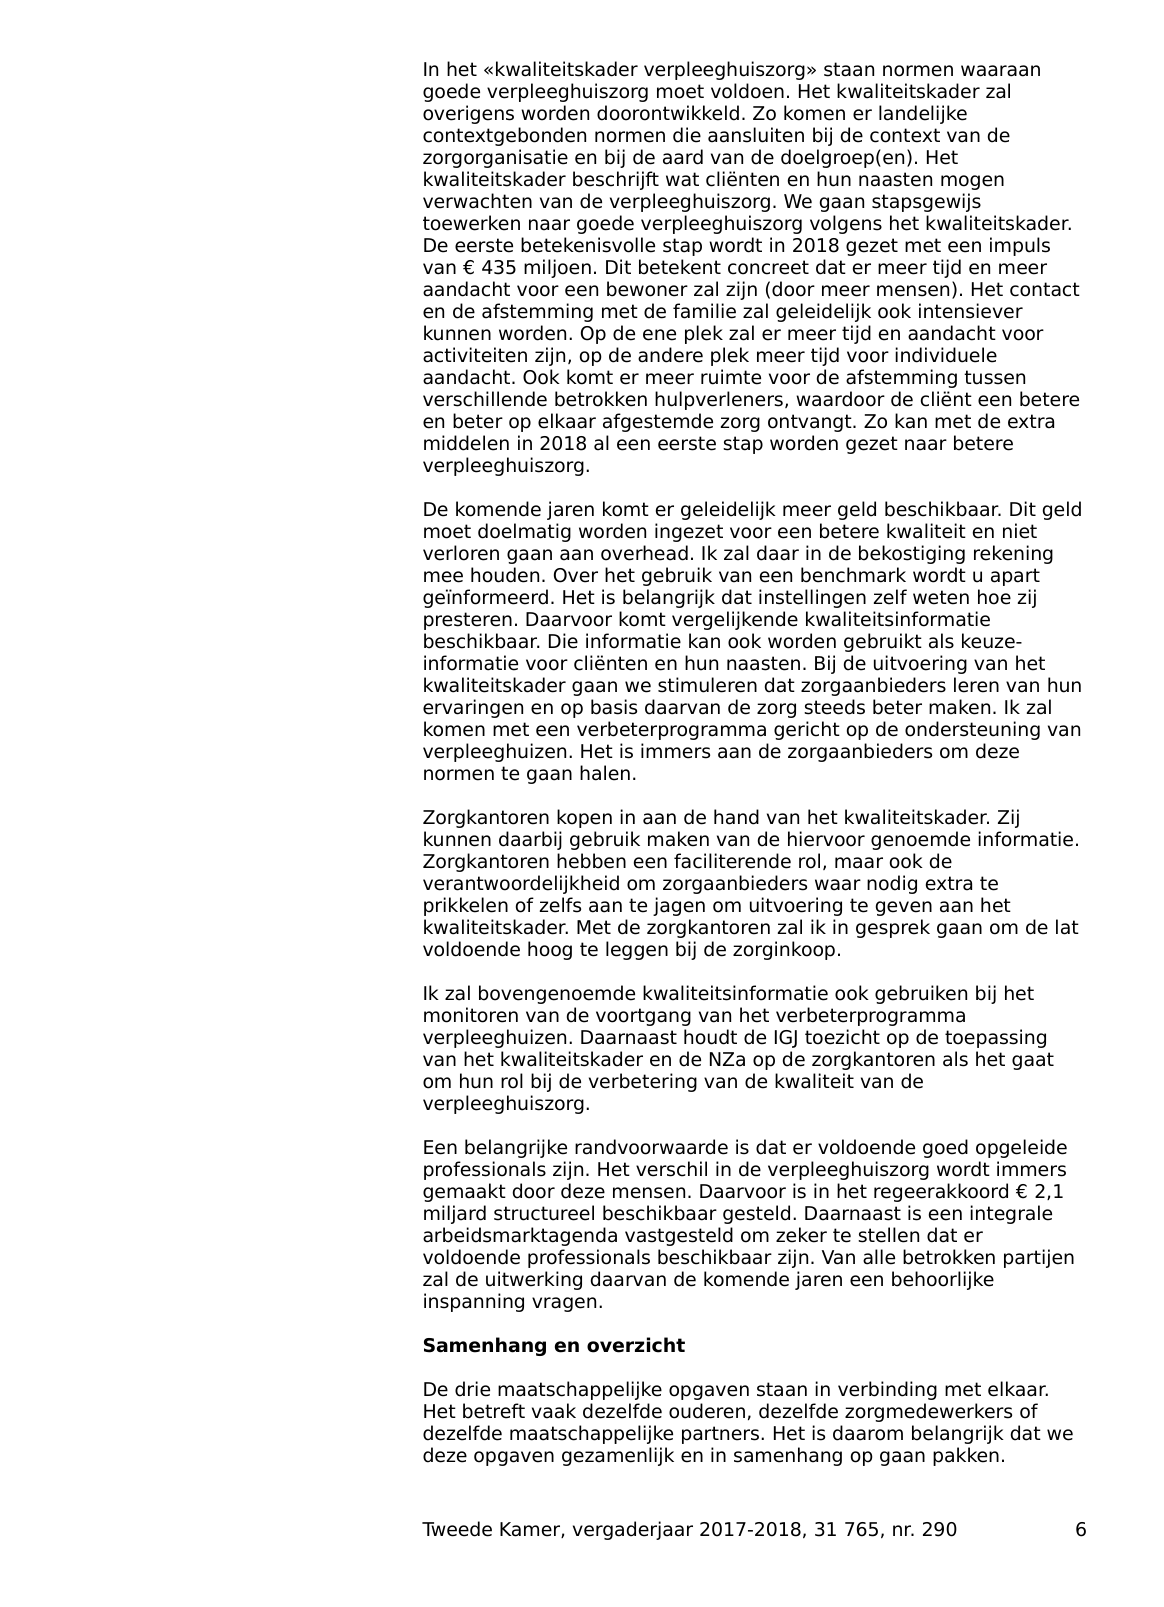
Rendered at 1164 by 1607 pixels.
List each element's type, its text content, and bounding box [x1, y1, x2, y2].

text De drie maatschappelijke opgaven staan in verbinding met elkaar. Het betreft vaak dezelfde ouderen, dezelfde zorgmedewerkers of dezelfde maatschappelijke partners. Het is daarom belangrijk dat we deze opgaven gezamenlijk en in samenhang op gaan pakken. [422, 1379, 1087, 1467]
subtitle Samenhang en overzicht [422, 1335, 1087, 1357]
text Zorgkantoren kopen in aan de hand van het kwaliteitskader. Zij kunnen daarbij gebruik maken van de hiervoor genoemde informatie. Zorgkantoren hebben een faciliterende rol, maar ook de verantwoordelijkheid om zorgaanbieders waar nodig extra te prikkelen of zelfs aan te jagen om uitvoering te geven aan het kwaliteitskader. Met de zorgkantoren zal ik in gesprek gaan om de lat voldoende hoog te leggen bij de zorginkoop. [422, 807, 1087, 961]
text In het «kwaliteitskader verpleeghuiszorg» staan normen waaraan goede verpleeghuiszorg moet voldoen. Het kwaliteitskader zal overigens worden doorontwikkeld. Zo komen er landelijke contextgebonden normen die aansluiten bij de context van de zorgorganisatie en bij de aard van de doelgroep(en). Het kwaliteitskader beschrijft wat cliënten en hun naasten mogen verwachten van de verpleeghuiszorg. We gaan stapsgewijs toewerken naar goede verpleeghuiszorg volgens het kwaliteitskader. De eerste betekenisvolle stap wordt in 2018 gezet met een impuls van € 435 miljoen. Dit betekent concreet dat er meer tijd en meer aandacht voor een bewoner zal zijn (door meer mensen). Het contact en de afstemming met de familie zal geleidelijk ook intensiever kunnen worden. Op de ene plek zal er meer tijd en aandacht voor activiteiten zijn, op de andere plek meer tijd voor individuele aandacht. Ook komt er meer ruimte voor de afstemming tussen verschillende betrokken hulpverleners, waardoor de cliënt een betere en beter op elkaar afgestemde zorg ontvangt. Zo kan met de extra middelen in 2018 al een eerste stap worden gezet naar betere verpleeghuiszorg. [422, 59, 1087, 477]
text Ik zal bovengenoemde kwaliteitsinformatie ook gebruiken bij het monitoren van de voortgang van het verbeterprogramma verpleeghuizen. Daarnaast houdt de IGJ toezicht op de toepassing van het kwaliteitskader en de NZa op de zorgkantoren als het gaat om hun rol bij de verbetering van de kwaliteit van de verpleeghuiszorg. [422, 983, 1087, 1115]
text Een belangrijke randvoorwaarde is dat er voldoende goed opgeleide professionals zijn. Het verschil in de verpleeghuiszorg wordt immers gemaakt door deze mensen. Daarvoor is in het regeerakkoord € 2,1 miljard structureel beschikbaar gesteld. Daarnaast is een integrale arbeidsmarktagenda vastgesteld om zeker te stellen dat er voldoende professionals beschikbaar zijn. Van alle betrokken partijen zal de uitwerking daarvan de komende jaren een behoorlijke inspanning vragen. [422, 1137, 1087, 1313]
text De komende jaren komt er geleidelijk meer geld beschikbaar. Dit geld moet doelmatig worden ingezet voor een betere kwaliteit en niet verloren gaan aan overhead. Ik zal daar in de bekostiging rekening mee houden. Over het gebruik van een benchmark wordt u apart geïnformeerd. Het is belangrijk dat instellingen zelf weten hoe zij presteren. Daarvoor komt vergelijkende kwaliteitsinformatie beschikbaar. Die informatie kan ook worden gebruikt als keuze-informatie voor cliënten en hun naasten. Bij de uitvoering van het kwaliteitskader gaan we stimuleren dat zorgaanbieders leren van hun ervaringen en op basis daarvan de zorg steeds beter maken. Ik zal komen met een verbeterprogramma gericht op de ondersteuning van verpleeghuizen. Het is immers aan de zorgaanbieders om deze normen te gaan halen. [422, 499, 1087, 784]
